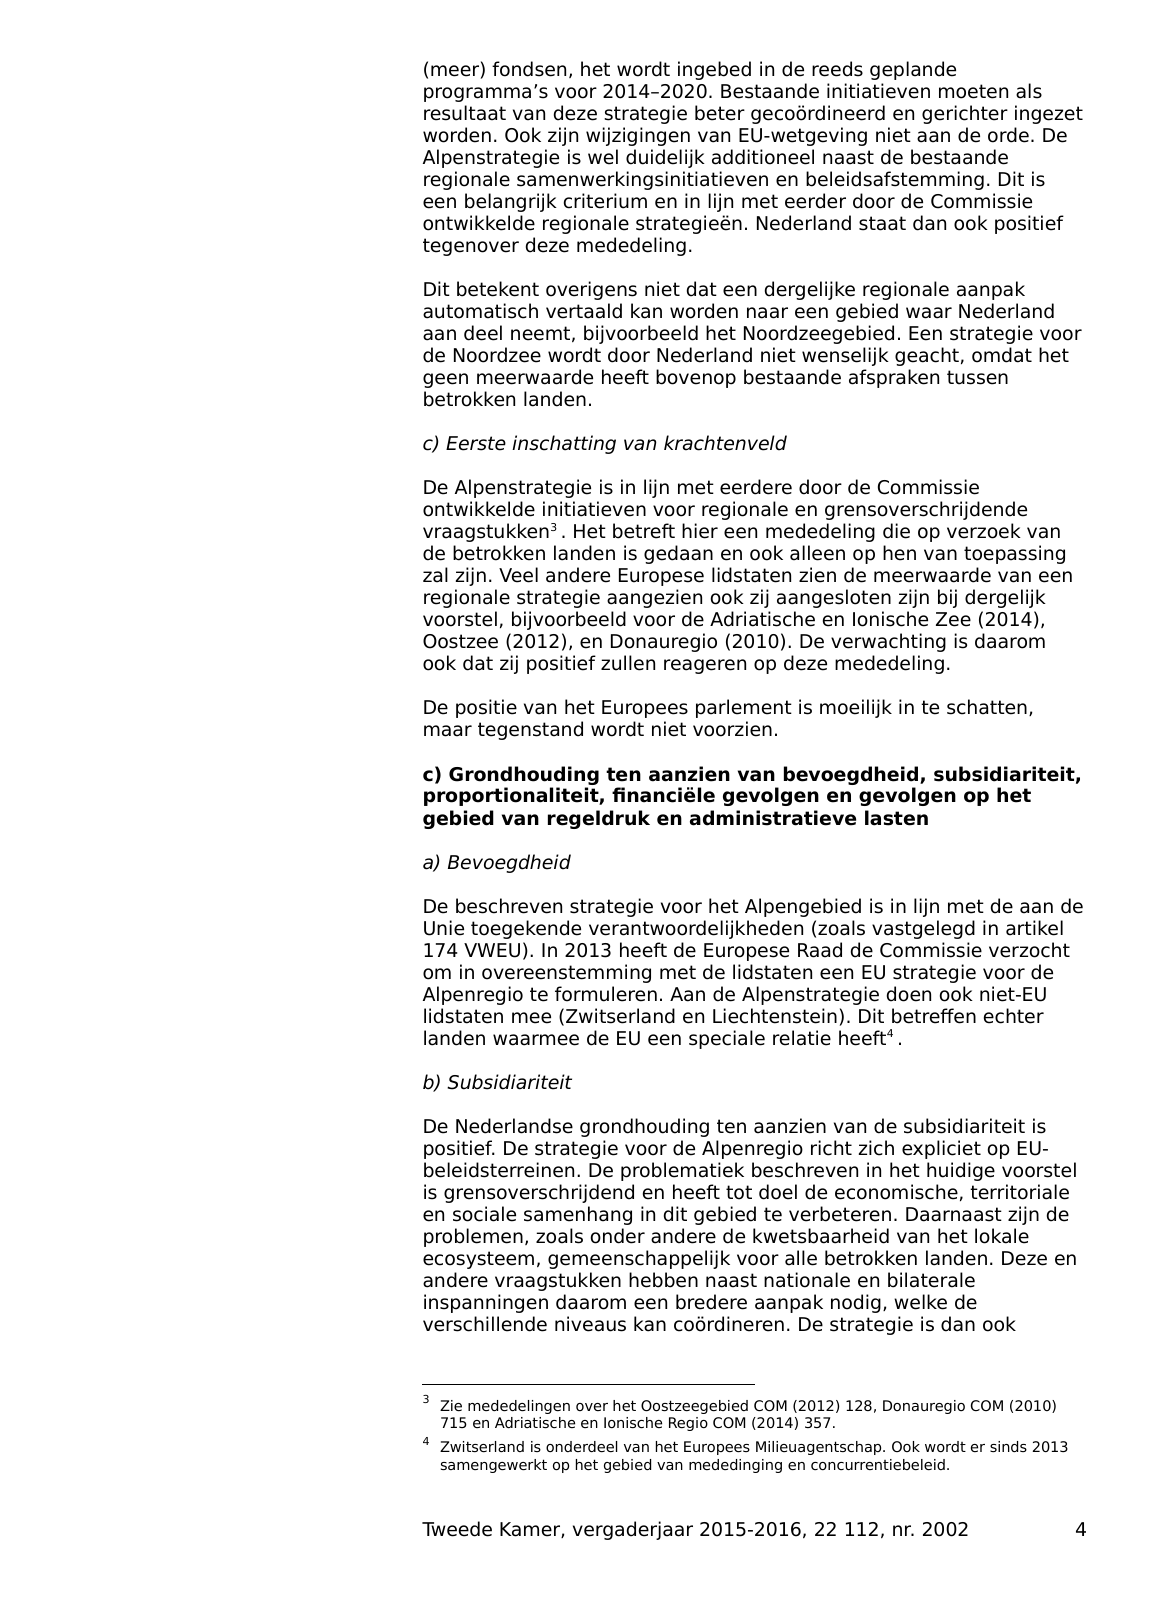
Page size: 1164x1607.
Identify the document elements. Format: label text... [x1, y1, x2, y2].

text De Alpenstrategie is in lijn met eerdere door de Commissie ontwikkelde initiatieven voor regionale en grensoverschrijdende vraagstukken. Het betreft hier een mededeling die op verzoek van de betrokken landen is gedaan en ook alleen op hen van toepassing zal zijn. Veel andere Europese lidstaten zien de meerwaarde van een regionale strategie aangezien ook zij aangesloten zijn bij dergelijk voorstel, bijvoorbeeld voor de Adriatische en Ionische Zee (2014), Oostzee (2012), en Donauregio (2010). De verwachting is daarom ook dat zij positief zullen reageren op deze mededeling. [422, 477, 1087, 675]
text De beschreven strategie voor het Alpengebied is in lijn met de aan de Unie toegekende verantwoordelijkheden (zoals vastgelegd in artikel 174 VWEU). In 2013 heeft de Europese Raad de Commissie verzocht om in overeenstemming met de lidstaten een EU strategie voor de Alpenregio te formuleren. Aan de Alpenstrategie doen ook niet-EU lidstaten mee (Zwitserland en Liechtenstein). Dit betreffen echter landen waarmee de EU een speciale relatie heeft. [422, 896, 1087, 1049]
text Zie mededelingen over het Oostzeegebied COM (2012) 128, Donauregio COM (2010) 715 en Adriatische en Ionische Regio COM (2014) 357. [422, 1393, 1087, 1432]
text De positie van het Europees parlement is moeilijk in te schatten, maar tegenstand wordt niet voorzien. [422, 697, 1087, 741]
subtitle b) Subsidiariteit [422, 1072, 1087, 1094]
text Zwitserland is onderdeel van het Europees Milieuagentschap. Ook wordt er sinds 2013 samengewerkt op het gebied van mededinging en concurrentiebeleid. [422, 1435, 1087, 1474]
text Dit betekent overigens niet dat een dergelijke regionale aanpak automatisch vertaald kan worden naar een gebied waar Nederland aan deel neemt, bijvoorbeeld het Noordzeegebied. Een strategie voor de Noordzee wordt door Nederland niet wenselijk geacht, omdat het geen meerwaarde heeft bovenop bestaande afspraken tussen betrokken landen. [422, 279, 1087, 411]
subtitle c) Eerste inschatting van krachtenveld [422, 433, 1087, 455]
text (meer) fondsen, het wordt ingebed in de reeds geplande programma’s voor 2014–2020. Bestaande initiatieven moeten als resultaat van deze strategie beter gecoördineerd en gerichter ingezet worden. Ook zijn wijzigingen van EU-wetgeving niet aan de orde. De Alpenstrategie is wel duidelijk additioneel naast de bestaande regionale samenwerkingsinitiatieven en beleidsafstemming. Dit is een belangrijk criterium en in lijn met eerder door de Commissie ontwikkelde regionale strategieën. Nederland staat dan ook positief tegenover deze mededeling. [422, 59, 1087, 257]
subtitle a) Bevoegdheid [422, 852, 1087, 873]
text De Nederlandse grondhouding ten aanzien van de subsidiariteit is positief. De strategie voor de Alpenregio richt zich expliciet op EU-beleidsterreinen. De problematiek beschreven in het huidige voorstel is grensoverschrijdend en heeft tot doel de economische, territoriale en sociale samenhang in dit gebied te verbeteren. Daarnaast zijn de problemen, zoals onder andere de kwetsbaarheid van het lokale ecosysteem, gemeenschappelijk voor alle betrokken landen. Deze en andere vraagstukken hebben naast nationale en bilaterale inspanningen daarom een bredere aanpak nodig, welke de verschillende niveaus kan coördineren. De strategie is dan ook [422, 1116, 1087, 1336]
subtitle c) Grondhouding ten aanzien van bevoegdheid, subsidiariteit, proportionaliteit, financiële gevolgen en gevolgen op het gebied van regeldruk en administratieve lasten [422, 763, 1087, 829]
